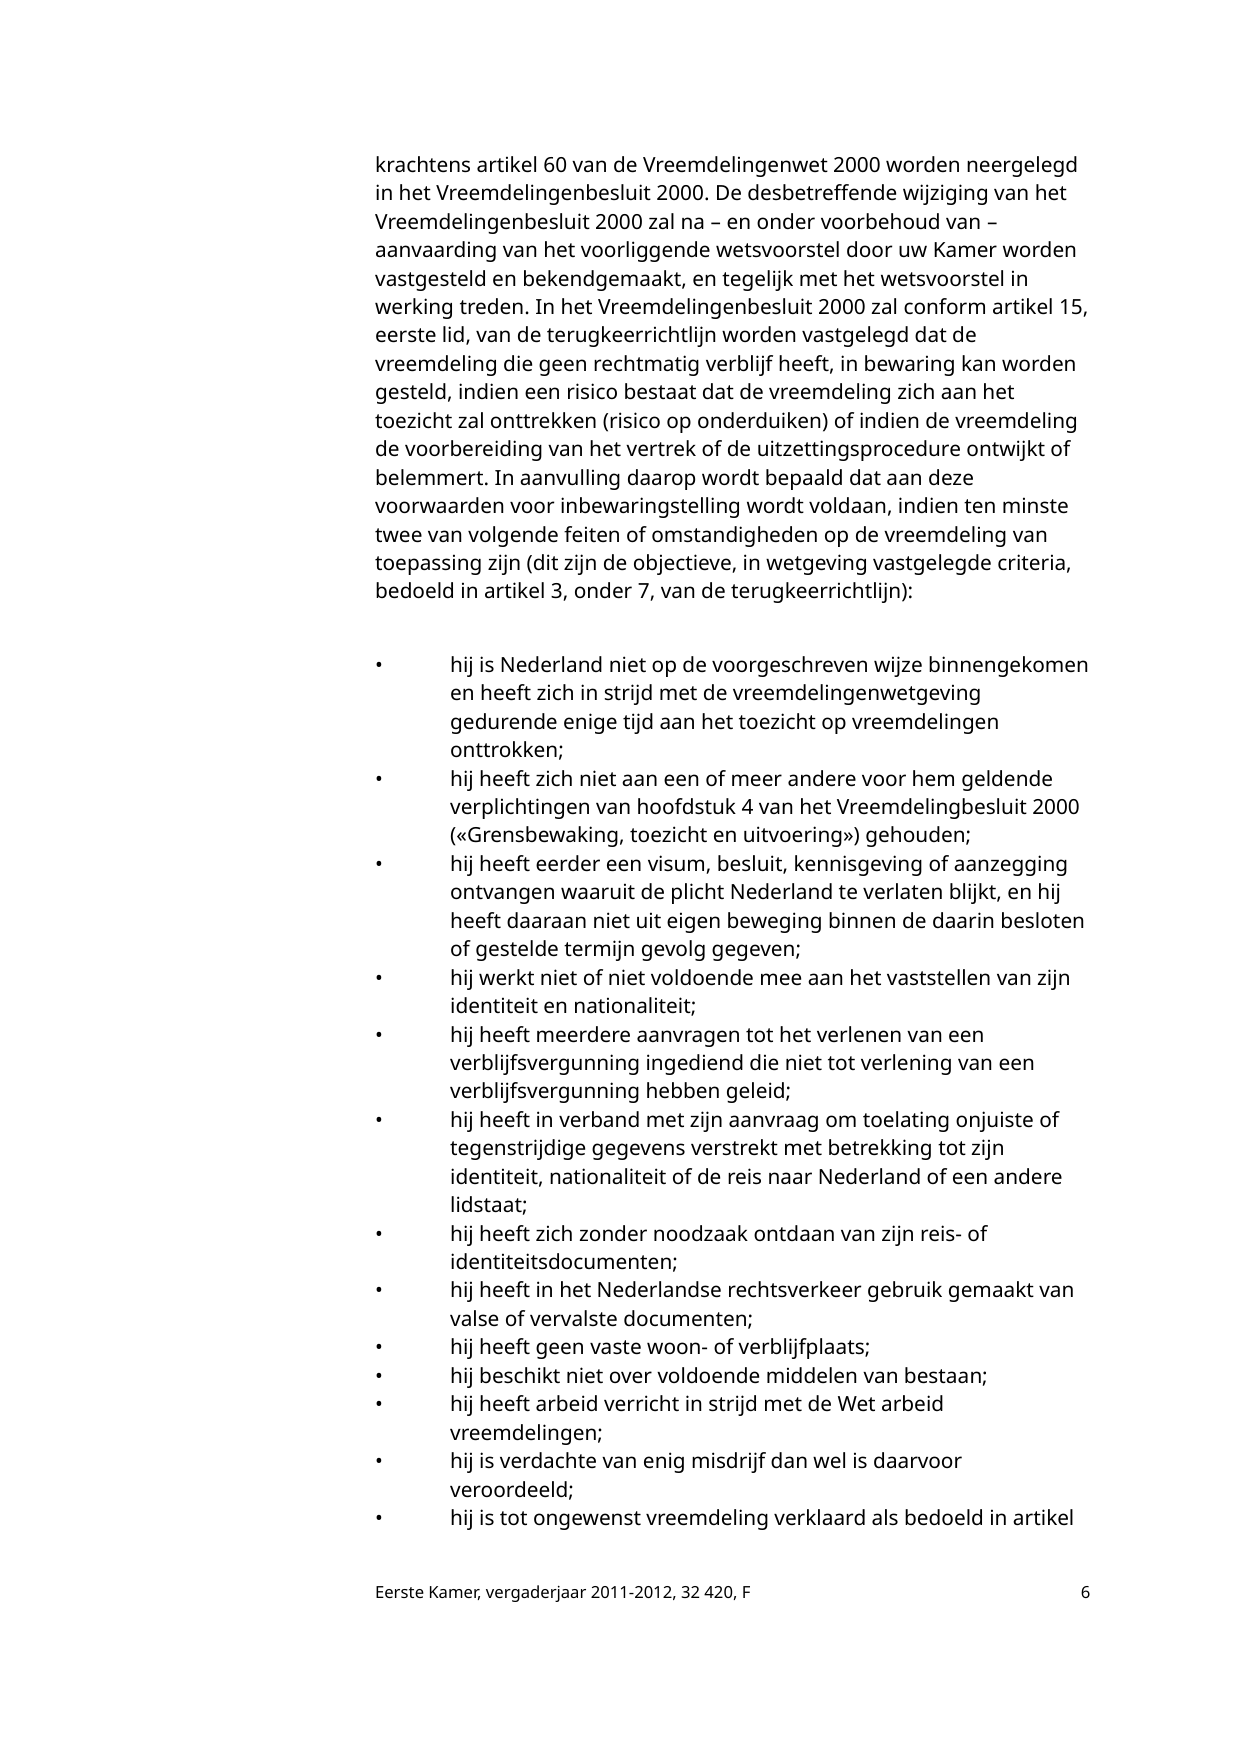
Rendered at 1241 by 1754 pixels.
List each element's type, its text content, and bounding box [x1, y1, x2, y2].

list hij heeft arbeid verricht in strijd met de Wet arbeid vreemdelingen; [375, 1389, 1090, 1446]
list hij heeft in verband met zijn aanvraag om toelating onjuiste of tegenstrijdige gegevens verstrekt met betrekking tot zijn identiteit, nationaliteit of de reis naar Nederland of een andere lidstaat; [375, 1105, 1090, 1219]
list hij is tot ongewenst vreemdeling verklaard als bedoeld in artikel [375, 1503, 1090, 1532]
list hij is Nederland niet op de voorgeschreven wijze binnengekomen en heeft zich in strijd met de vreemdelingenwetgeving gedurende enige tijd aan het toezicht op vreemdelingen onttrokken; [375, 650, 1090, 764]
list hij beschikt niet over voldoende middelen van bestaan; [375, 1361, 1090, 1389]
list hij werkt niet of niet voldoende mee aan het vaststellen van zijn identiteit en nationaliteit; [375, 963, 1090, 1020]
text krachtens artikel 60 van de Vreemdelingenwet 2000 worden neergelegd in het Vreemdelingenbesluit 2000. De desbetreffende wijziging van het Vreemdelingenbesluit 2000 zal na – en onder voorbehoud van – aanvaarding van het voorliggende wetsvoorstel door uw Kamer worden vastgesteld en bekendgemaakt, en tegelijk met het wetsvoorstel in werking treden. In het Vreemdelingenbesluit 2000 zal conform artikel 15, eerste lid, van de terugkeerrichtlijn worden vastgelegd dat de vreemdeling die geen rechtmatig verblijf heeft, in bewaring kan worden gesteld, indien een risico bestaat dat de vreemdeling zich aan het toezicht zal onttrekken (risico op onderduiken) of indien de vreemdeling de voorbereiding van het vertrek of de uitzettingsprocedure ontwijkt of belemmert. In aanvulling daarop wordt bepaald dat aan deze voorwaarden voor inbewaringstelling wordt voldaan, indien ten minste twee van volgende feiten of omstandigheden op de vreemdeling van toepassing zijn (dit zijn de objectieve, in wetgeving vastgelegde criteria, bedoeld in artikel 3, onder 7, van de terugkeerrichtlijn): [375, 150, 1090, 605]
list hij heeft zich zonder noodzaak ontdaan van zijn reis- of identiteitsdocumenten; [375, 1219, 1090, 1276]
list hij heeft geen vaste woon- of verblijfplaats; [375, 1332, 1090, 1361]
list hij heeft eerder een visum, besluit, kennisgeving of aanzegging ontvangen waaruit de plicht Nederland te verlaten blijkt, en hij heeft daaraan niet uit eigen beweging binnen de daarin besloten of gestelde termijn gevolg gegeven; [375, 849, 1090, 963]
list hij heeft zich niet aan een of meer andere voor hem geldende verplichtingen van hoofdstuk 4 van het Vreemdelingbesluit 2000 («Grensbewaking, toezicht en uitvoering») gehouden; [375, 764, 1090, 849]
list hij is verdachte van enig misdrijf dan wel is daarvoor veroordeeld; [375, 1446, 1090, 1503]
list hij heeft in het Nederlandse rechtsverkeer gebruik gemaakt van valse of vervalste documenten; [375, 1276, 1090, 1332]
list hij heeft meerdere aanvragen tot het verlenen van een verblijfsvergunning ingediend die niet tot verlening van een verblijfsvergunning hebben geleid; [375, 1020, 1090, 1105]
